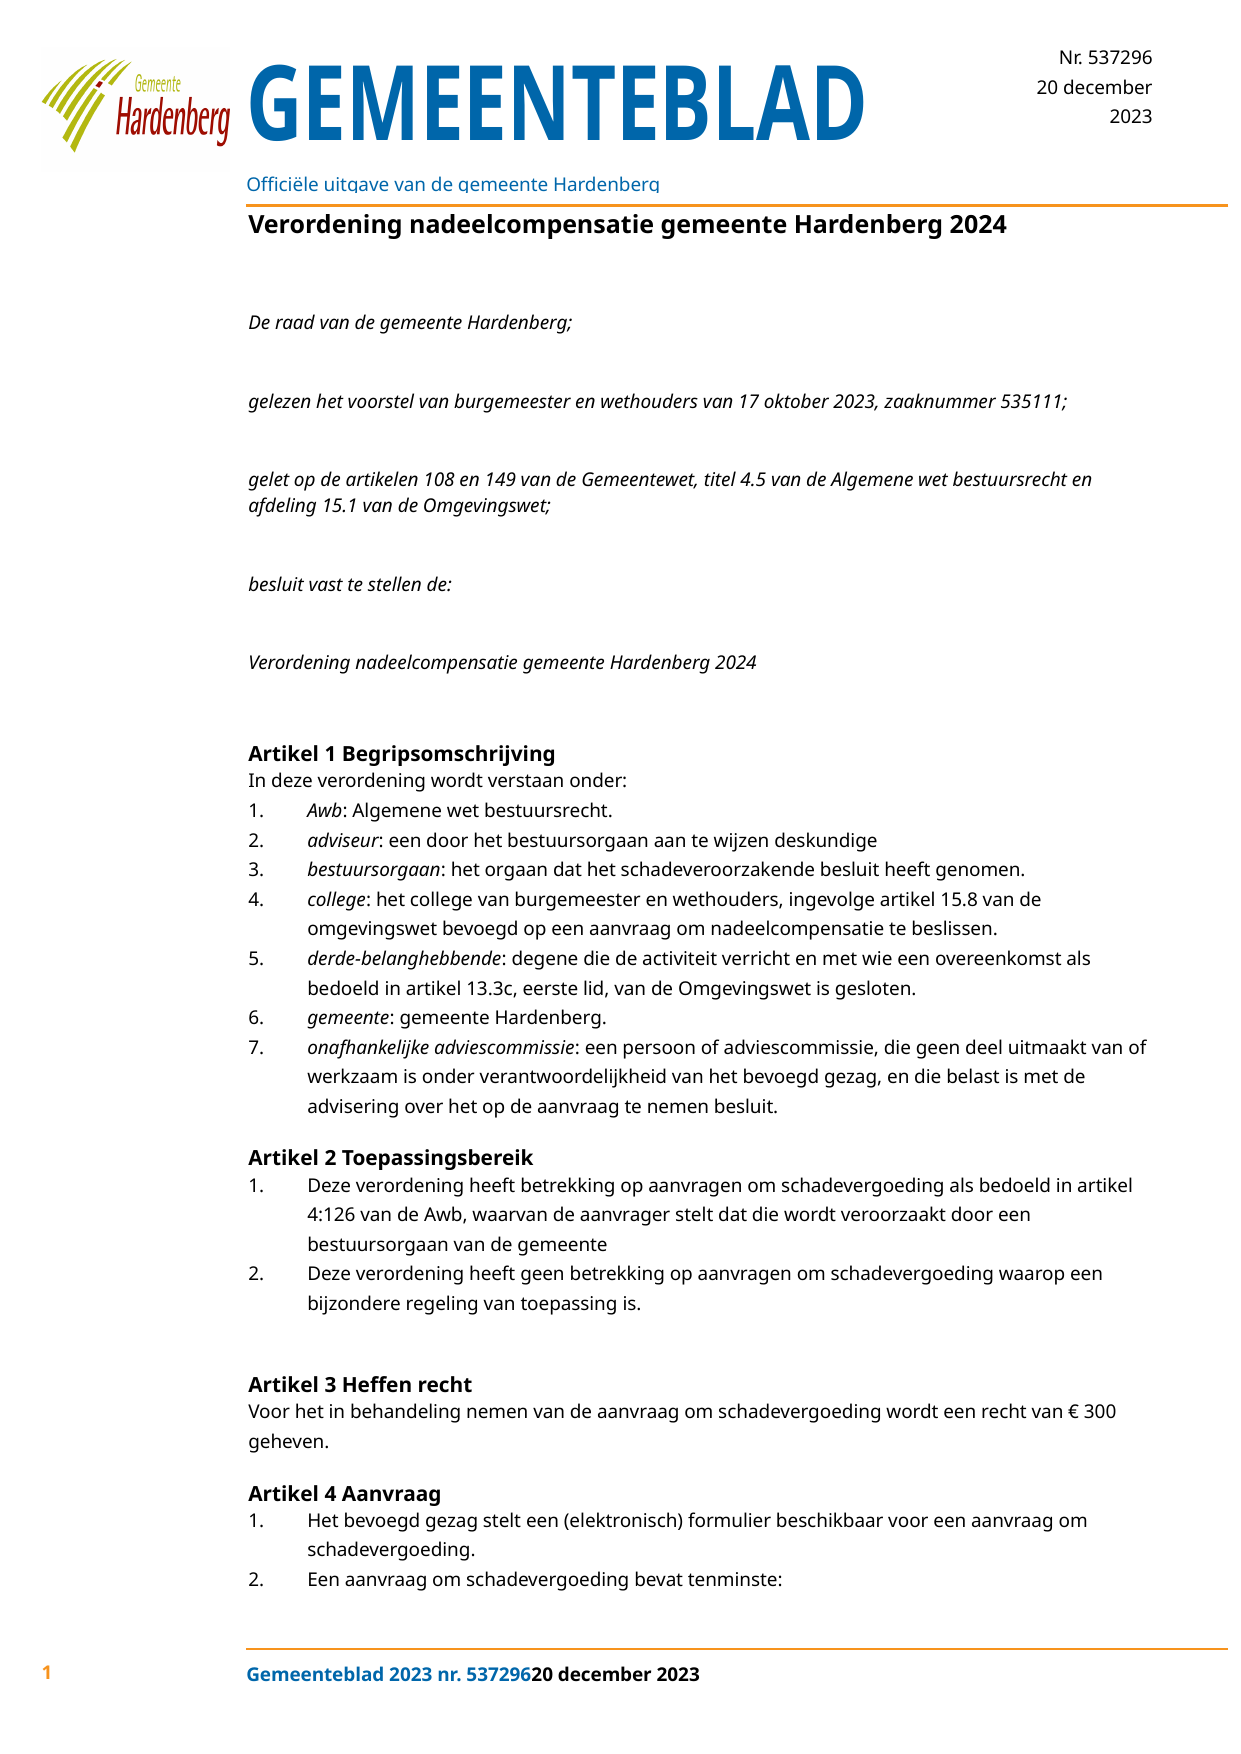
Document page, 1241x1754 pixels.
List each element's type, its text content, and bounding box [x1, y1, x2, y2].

list Deze verordening heeft geen betrekking op aanvragen om schadevergoeding waarop een bijzondere regeling van toepassing is. [248, 1261, 1152, 1316]
list bestuursorgaan: het orgaan dat het schadeveroorzakende besluit heeft genomen. [248, 856, 1152, 882]
text besluit vast te stellen de: [248, 571, 1152, 597]
list Een aanvraag om schadevergoeding bevat tenminste: [248, 1566, 1152, 1592]
list Het bevoegd gezag stelt een (elektronisch) formulier beschikbaar voor een aanvraag om schadevergoeding. [248, 1507, 1152, 1562]
list gemeente: gemeente Hardenberg. [248, 1004, 1152, 1030]
text De raad van de gemeente Hardenberg; [248, 309, 1152, 335]
list adviseur: een door het bestuursorgaan aan te wijzen deskundige [248, 827, 1152, 852]
list Deze verordening heeft betrekking op aanvragen om schadevergoeding als bedoeld in artikel 4:126 van de Awb, waarvan de aanvrager stelt dat die wordt veroorzaakt door een bestuursorgaan van de gemeente [248, 1172, 1152, 1257]
list college: het college van burgemeester en wethouders, ingevolge artikel 15.8 van de omgevingswet bevoegd op een aanvraag om nadeelcompensatie te beslissen. [248, 886, 1152, 941]
text Verordening nadeelcompensatie gemeente Hardenberg 2024 [248, 207, 1152, 241]
text Verordening nadeelcompensatie gemeente Hardenberg 2024 [248, 649, 1152, 675]
picture [41, 47, 231, 172]
text Artikel 3 Heffen recht [248, 1370, 1152, 1399]
text Artikel 2 Toepassingsbereik [248, 1143, 1152, 1172]
list onafhankelijke adviescommissie: een persoon of adviescommissie, die geen deel uitmaakt van of werkzaam is onder verantwoordelijkheid van het bevoegd gezag, en die belast is met de advisering over het op de aanvraag te nemen besluit. [248, 1034, 1152, 1119]
text gelezen het voorstel van burgemeester en wethouders van 17 oktober 2023, zaaknummer 535111; [248, 388, 1152, 414]
text Artikel 4 Aanvraag [248, 1479, 1152, 1507]
list derde-belanghebbende: degene die de activiteit verricht en met wie een overeenkomst als bedoeld in artikel 13.3c, eerste lid, van de Omgevingswet is gesloten. [248, 945, 1152, 1000]
text Voor het in behandeling nemen van de aanvraag om schadevergoeding wordt een recht van € 300 geheven. [248, 1399, 1152, 1454]
text Artikel 1 Begripsomschrijving [248, 739, 1152, 768]
list Awb: Algemene wet bestuursrecht. [248, 797, 1152, 823]
text gelet op de artikelen 108 en 149 van de Gemeentewet, titel 4.5 van de Algemene wet bestuursrecht en afdeling 15.1 van de Omgevingswet; [248, 467, 1152, 518]
text In deze verordening wordt verstaan onder: [248, 768, 1152, 793]
